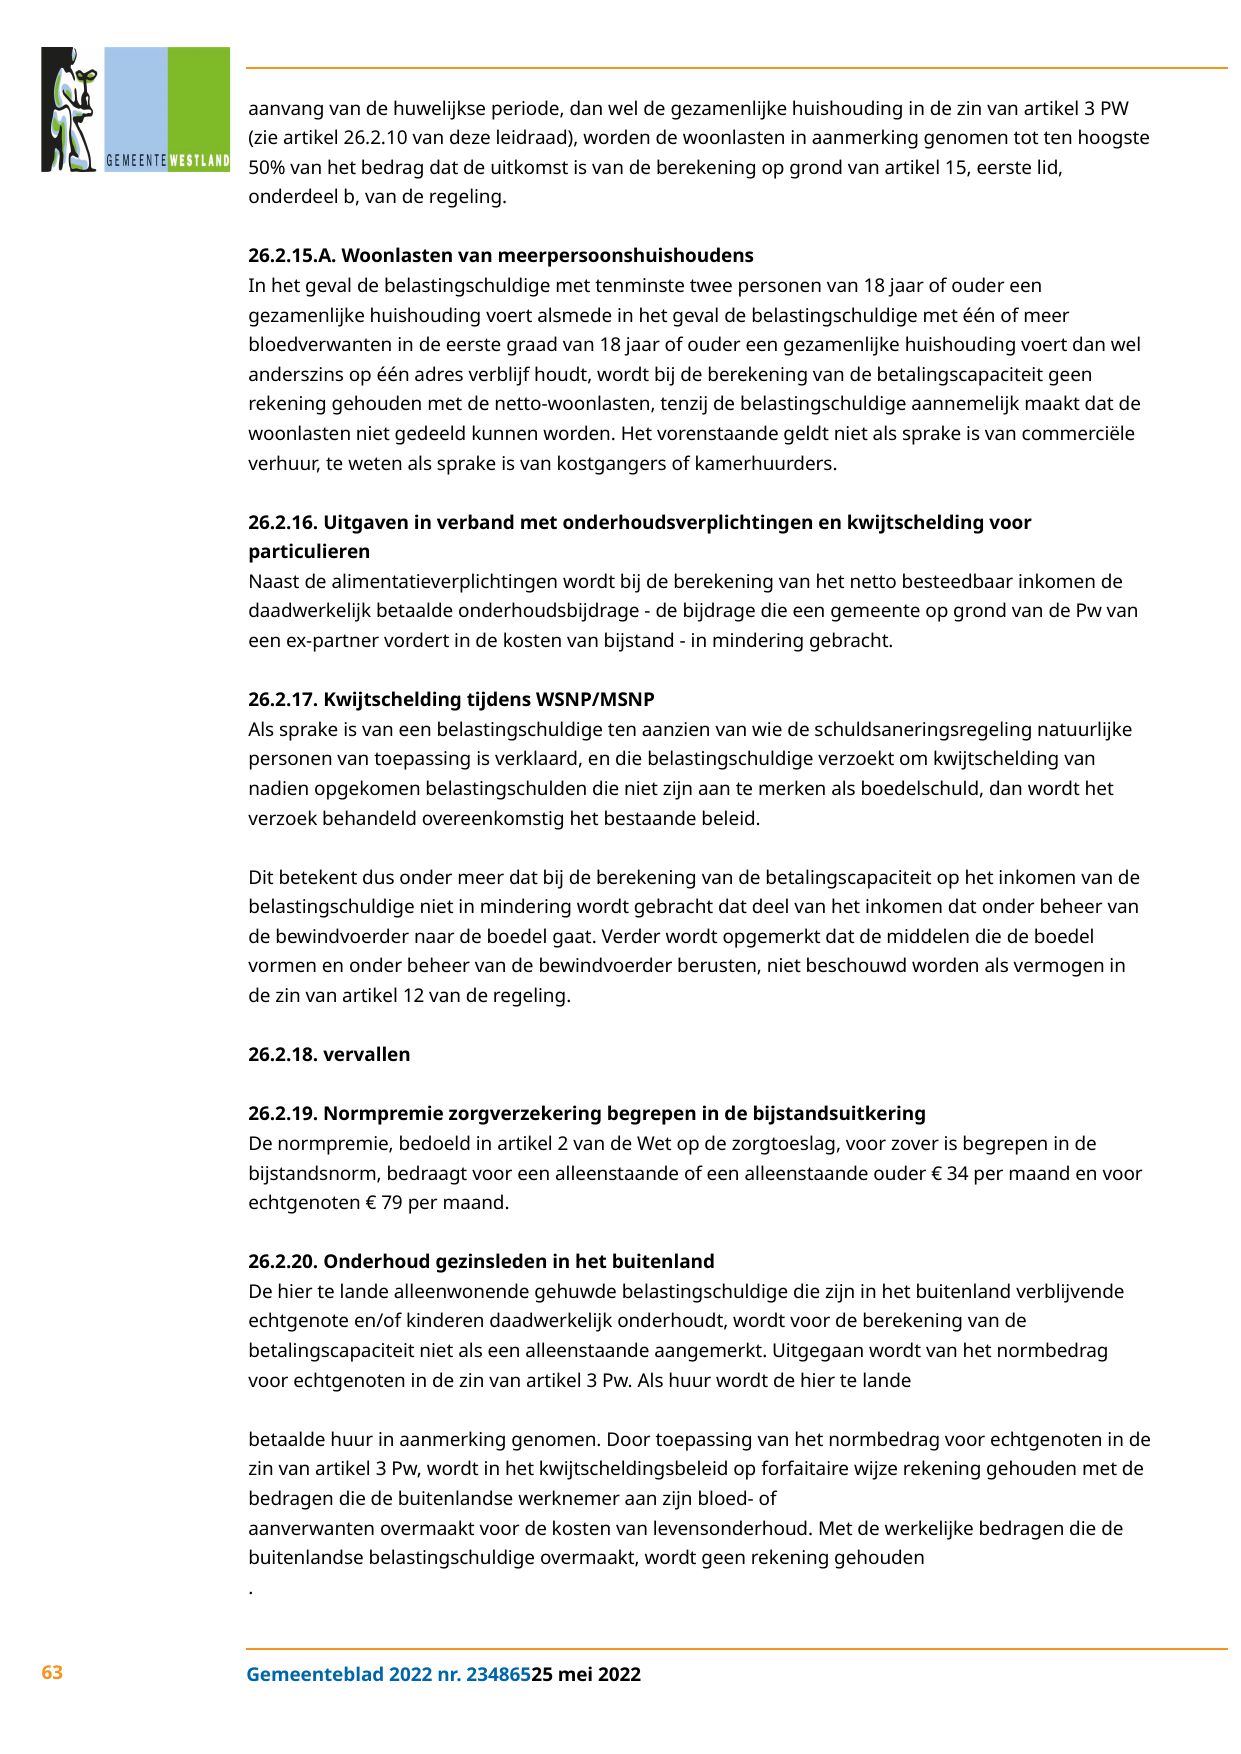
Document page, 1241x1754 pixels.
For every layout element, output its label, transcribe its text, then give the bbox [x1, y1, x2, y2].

text Naast de alimentatieverplichtingen wordt bij de berekening van het netto besteedbaar inkomen de daadwerkelijk betaalde onderhoudsbijdrage - de bijdrage die een gemeente op grond van de Pw van een ex-partner vordert in de kosten van bijstand - in mindering gebracht. [248, 568, 1152, 653]
text De normpremie, bedoeld in artikel 2 van de Wet op de zorgtoeslag, voor zover is begrepen in de bijstandsnorm, bedraagt voor een alleenstaande of een alleenstaande ouder € 34 per maand en voor echtgenoten € 79 per maand. [248, 1130, 1152, 1215]
text De hier te lande alleenwonende gehuwde belastingschuldige die zijn in het buitenland verblijvende echtgenote en/of kinderen daadwerkelijk onderhoudt, wordt voor de berekening van de betalingscapaciteit niet als een alleenstaande aangemerkt. Uitgegaan wordt van het normbedrag voor echtgenoten in de zin van artikel 3 Pw. Als huur wordt de hier te lande [248, 1278, 1152, 1393]
text aanvang van de huwelijkse periode, dan wel de gezamenlijke huishouding in de zin van artikel 3 PW (zie artikel 26.2.10 van deze leidraad), worden de woonlasten in aanmerking genomen tot ten hoogste 50% van het bedrag dat de uitkomst is van de berekening op grond van artikel 15, eerste lid, onderdeel b, van de regeling. [248, 95, 1152, 209]
text 26.2.17. Kwijtschelding tijdens WSNP/MSNP [248, 686, 1152, 712]
text 26.2.16. Uitgaven in verband met onderhoudsverplichtingen en kwijtschelding voor particulieren [248, 509, 1152, 564]
text betaalde huur in aanmerking genomen. Door toepassing van het normbedrag voor echtgenoten in de zin van artikel 3 Pw, wordt in het kwijtscheldingsbeleid op forfaitaire wijze rekening gehouden met de bedragen die de buitenlandse werknemer aan zijn bloed- of [248, 1426, 1152, 1511]
text . [248, 1574, 1152, 1600]
text aanverwanten overmaakt voor de kosten van levensonderhoud. Met de werkelijke bedragen die de buitenlandse belastingschuldige overmaakt, wordt geen rekening gehouden [248, 1515, 1152, 1570]
text Als sprake is van een belastingschuldige ten aanzien van wie de schuldsaneringsregeling natuurlijke personen van toepassing is verklaard, en die belastingschuldige verzoekt om kwijtschelding van nadien opgekomen belastingschulden die niet zijn aan te merken als boedelschuld, dan wordt het verzoek behandeld overeenkomstig het bestaande beleid. [248, 716, 1152, 831]
text Dit betekent dus onder meer dat bij de berekening van de betalingscapaciteit op het inkomen van de belastingschuldige niet in mindering wordt gebracht dat deel van het inkomen dat onder beheer van de bewindvoerder naar de boedel gaat. Verder wordt opgemerkt dat de middelen die de boedel vormen en onder beheer van de bewindvoerder berusten, niet beschouwd worden als vermogen in de zin van artikel 12 van de regeling. [248, 864, 1152, 1008]
text 26.2.15.A. Woonlasten van meerpersoonshuishoudens [248, 243, 1152, 268]
text 26.2.19. Normpremie zorgverzekering begrepen in de bijstandsuitkering [248, 1101, 1152, 1126]
picture [41, 47, 231, 172]
text 26.2.18. vervallen [248, 1041, 1152, 1067]
text In het geval de belastingschuldige met tenminste twee personen van 18 jaar of ouder een gezamenlijke huishouding voert alsmede in het geval de belastingschuldige met één of meer bloedverwanten in de eerste graad van 18 jaar of ouder een gezamenlijke huishouding voert dan wel anderszins op één adres verblijf houdt, wordt bij de berekening van de betalingscapaciteit geen rekening gehouden met de netto-woonlasten, tenzij de belastingschuldige aannemelijk maakt dat de woonlasten niet gedeeld kunnen worden. Het vorenstaande geldt niet als sprake is van commerciële verhuur, te weten als sprake is van kostgangers of kamerhuurders. [248, 272, 1152, 476]
text 26.2.20. Onderhoud gezinsleden in het buitenland [248, 1248, 1152, 1274]
